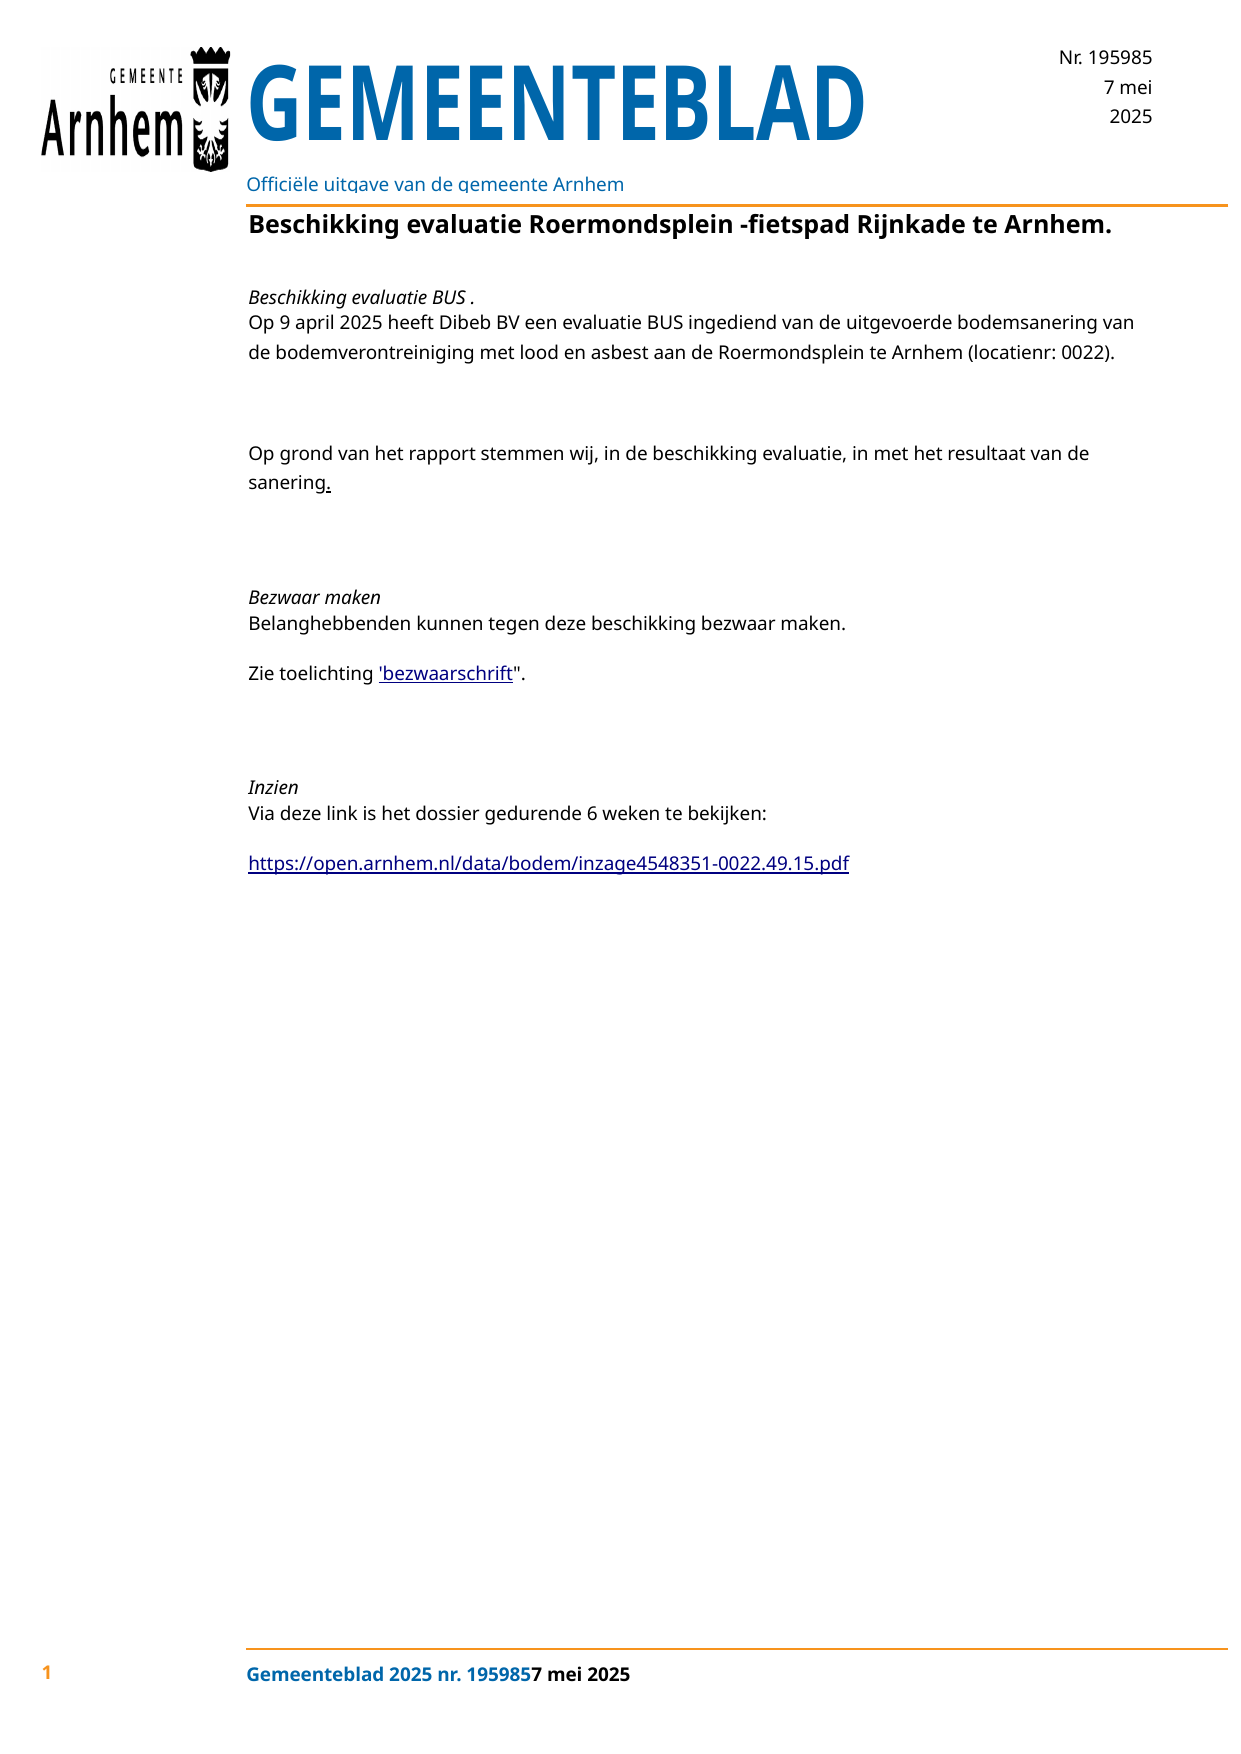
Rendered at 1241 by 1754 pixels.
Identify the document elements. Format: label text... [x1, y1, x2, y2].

text Via deze link is het dossier gedurende 6 weken te bekijken: [248, 800, 1152, 826]
text Op 9 april 2025 heeft Dibeb BV een evaluatie BUS ingediend van de uitgevoerde bodemsanering van de bodemverontreiniging met lood en asbest aan de Roermondsplein te Arnhem (locatienr: 0022). [248, 309, 1152, 365]
text Op grond van het rapport stemmen wij, in de beschikking evaluatie, in met het resultaat van de sanering. [248, 440, 1152, 495]
text Zie toelichting 'bezwaarschrift". [248, 660, 1152, 686]
text Belanghebbenden kunnen tegen deze beschikking bezwaar maken. [248, 610, 1152, 635]
text Inzien [248, 774, 1152, 800]
text Beschikking evaluatie Roermondsplein -fietspad Rijnkade te Arnhem. [248, 207, 1152, 241]
picture [41, 47, 231, 172]
text Bezwaar maken [248, 584, 1152, 610]
text Beschikking evaluatie BUS . [248, 284, 1152, 309]
text https://open.arnhem.nl/data/bodem/inzage4548351-0022.49.15.pdf [248, 851, 1152, 876]
